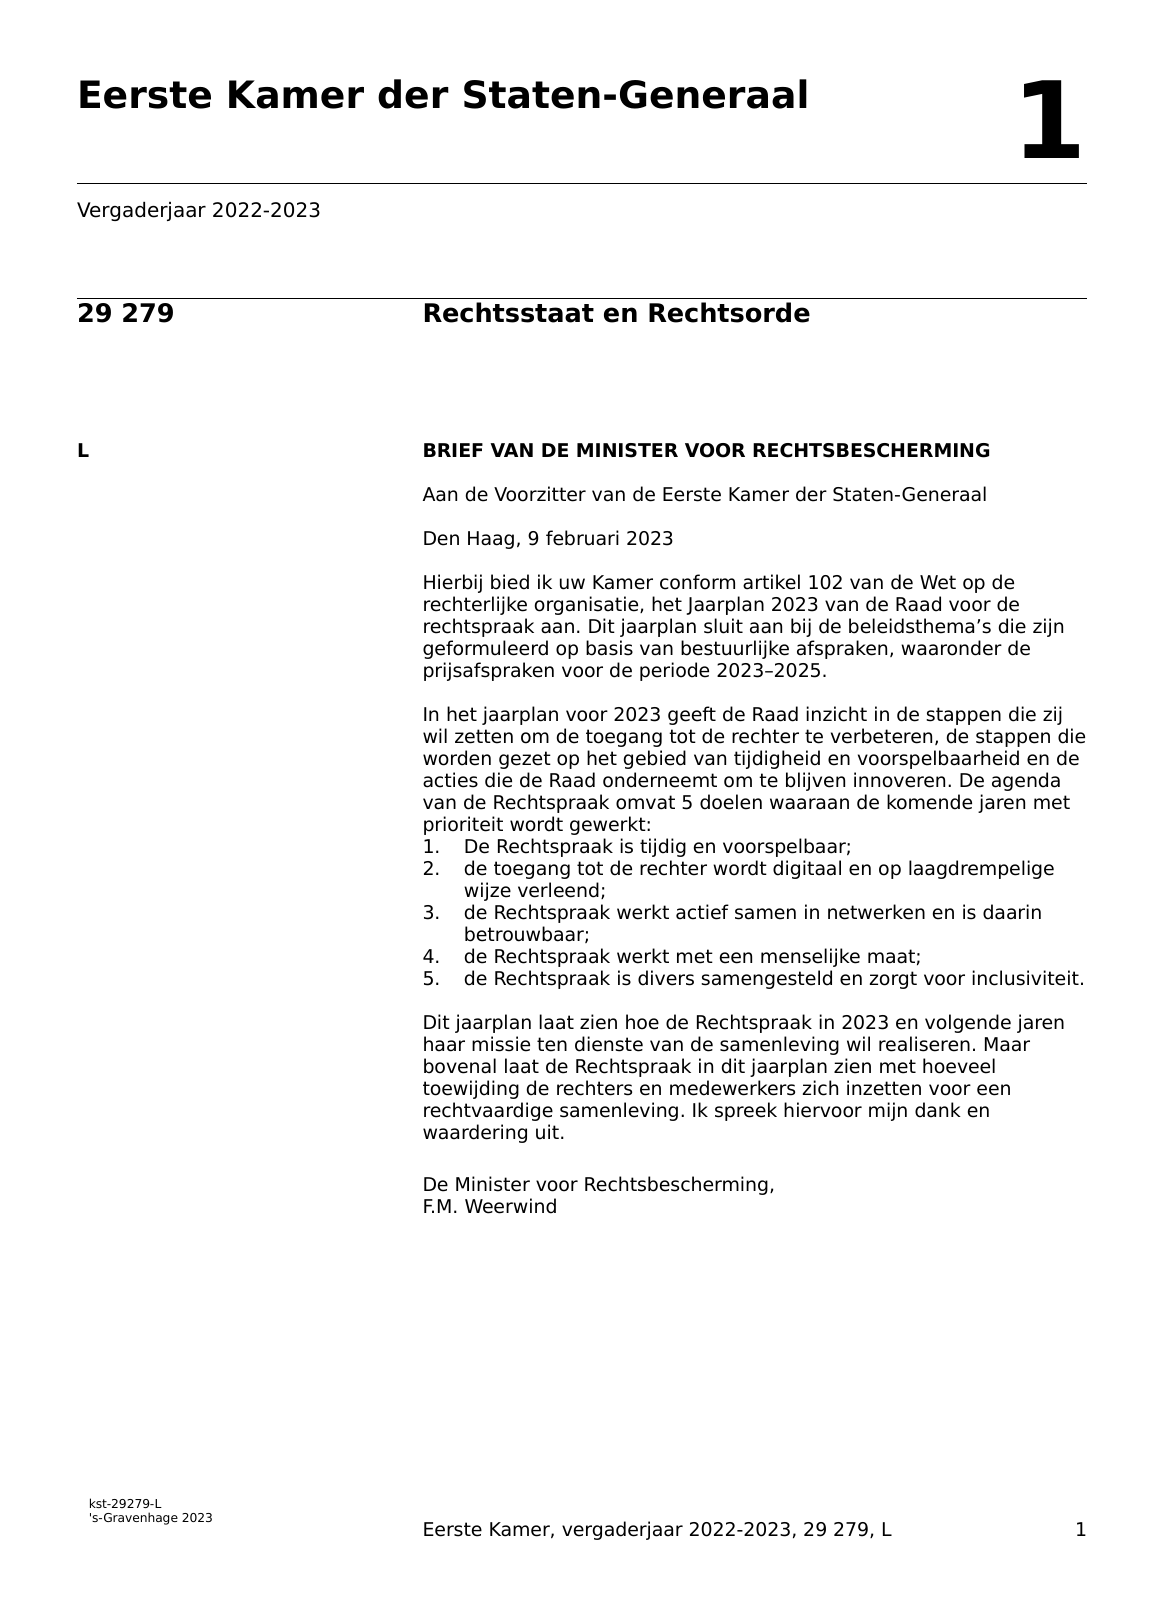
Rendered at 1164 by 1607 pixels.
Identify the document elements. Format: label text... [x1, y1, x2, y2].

text Dit jaarplan laat zien hoe de Rechtspraak in 2023 en volgende jaren haar missie ten dienste van de samenleving wil realiseren. Maar bovenal laat de Rechtspraak in dit jaarplan zien met hoeveel toewijding de rechters en medewerkers zich inzetten voor een rechtvaardige samenleving. Ik spreek hiervoor mijn dank en waardering uit. [422, 1012, 1087, 1144]
text 3. de Rechtspraak werkt actief samen in netwerken en is daarin betrouwbaar; [422, 902, 1087, 946]
text Aan de Voorzitter van de Eerste Kamer der Staten-Generaal [422, 484, 1087, 506]
text 1. De Rechtspraak is tijdig en voorspelbaar; [422, 836, 1087, 858]
text kst-29279-L [88, 1497, 323, 1511]
table_header Eerste Kamer der Staten-Generaal [77, 59, 886, 183]
text In het jaarplan voor 2023 geeft de Raad inzicht in de stappen die zij wil zetten om de toegang tot de rechter te verbeteren, de stappen die worden gezet op het gebied van tijdigheid en voorspelbaarheid en de acties die de Raad onderneemt om te blijven innoveren. De agenda van de Rechtspraak omvat 5 doelen waaraan de komende jaren met prioriteit wordt gewerkt: [422, 704, 1087, 836]
text 2. de toegang tot de rechter wordt digitaal en op laagdrempelige wijze verleend; [422, 858, 1087, 902]
table_cell Vergaderjaar 2022-2023 [77, 184, 1087, 298]
subtitle 29 279 Rechtsstaat en Rechtsorde [77, 299, 1087, 329]
text 's-Gravenhage 2023 [88, 1511, 323, 1525]
table_header 1 [886, 59, 1087, 183]
text Den Haag, 9 februari 2023 [422, 528, 1087, 550]
text 4. de Rechtspraak werkt met een menselijke maat; [422, 946, 1087, 968]
subtitle L BRIEF VAN DE MINISTER VOOR RECHTSBESCHERMING [77, 440, 1087, 462]
text De Minister voor Rechtsbescherming, F.M. Weerwind [422, 1174, 1087, 1218]
text 5. de Rechtspraak is divers samengesteld en zorgt voor inclusiviteit. [422, 968, 1087, 990]
text Hierbij bied ik uw Kamer conform artikel 102 van de Wet op de rechterlijke organisatie, het Jaarplan 2023 van de Raad voor de rechtspraak aan. Dit jaarplan sluit aan bij de beleidsthema’s die zijn geformuleerd op basis van bestuurlijke afspraken, waaronder de prijsafspraken voor de periode 2023–2025. [422, 572, 1087, 682]
